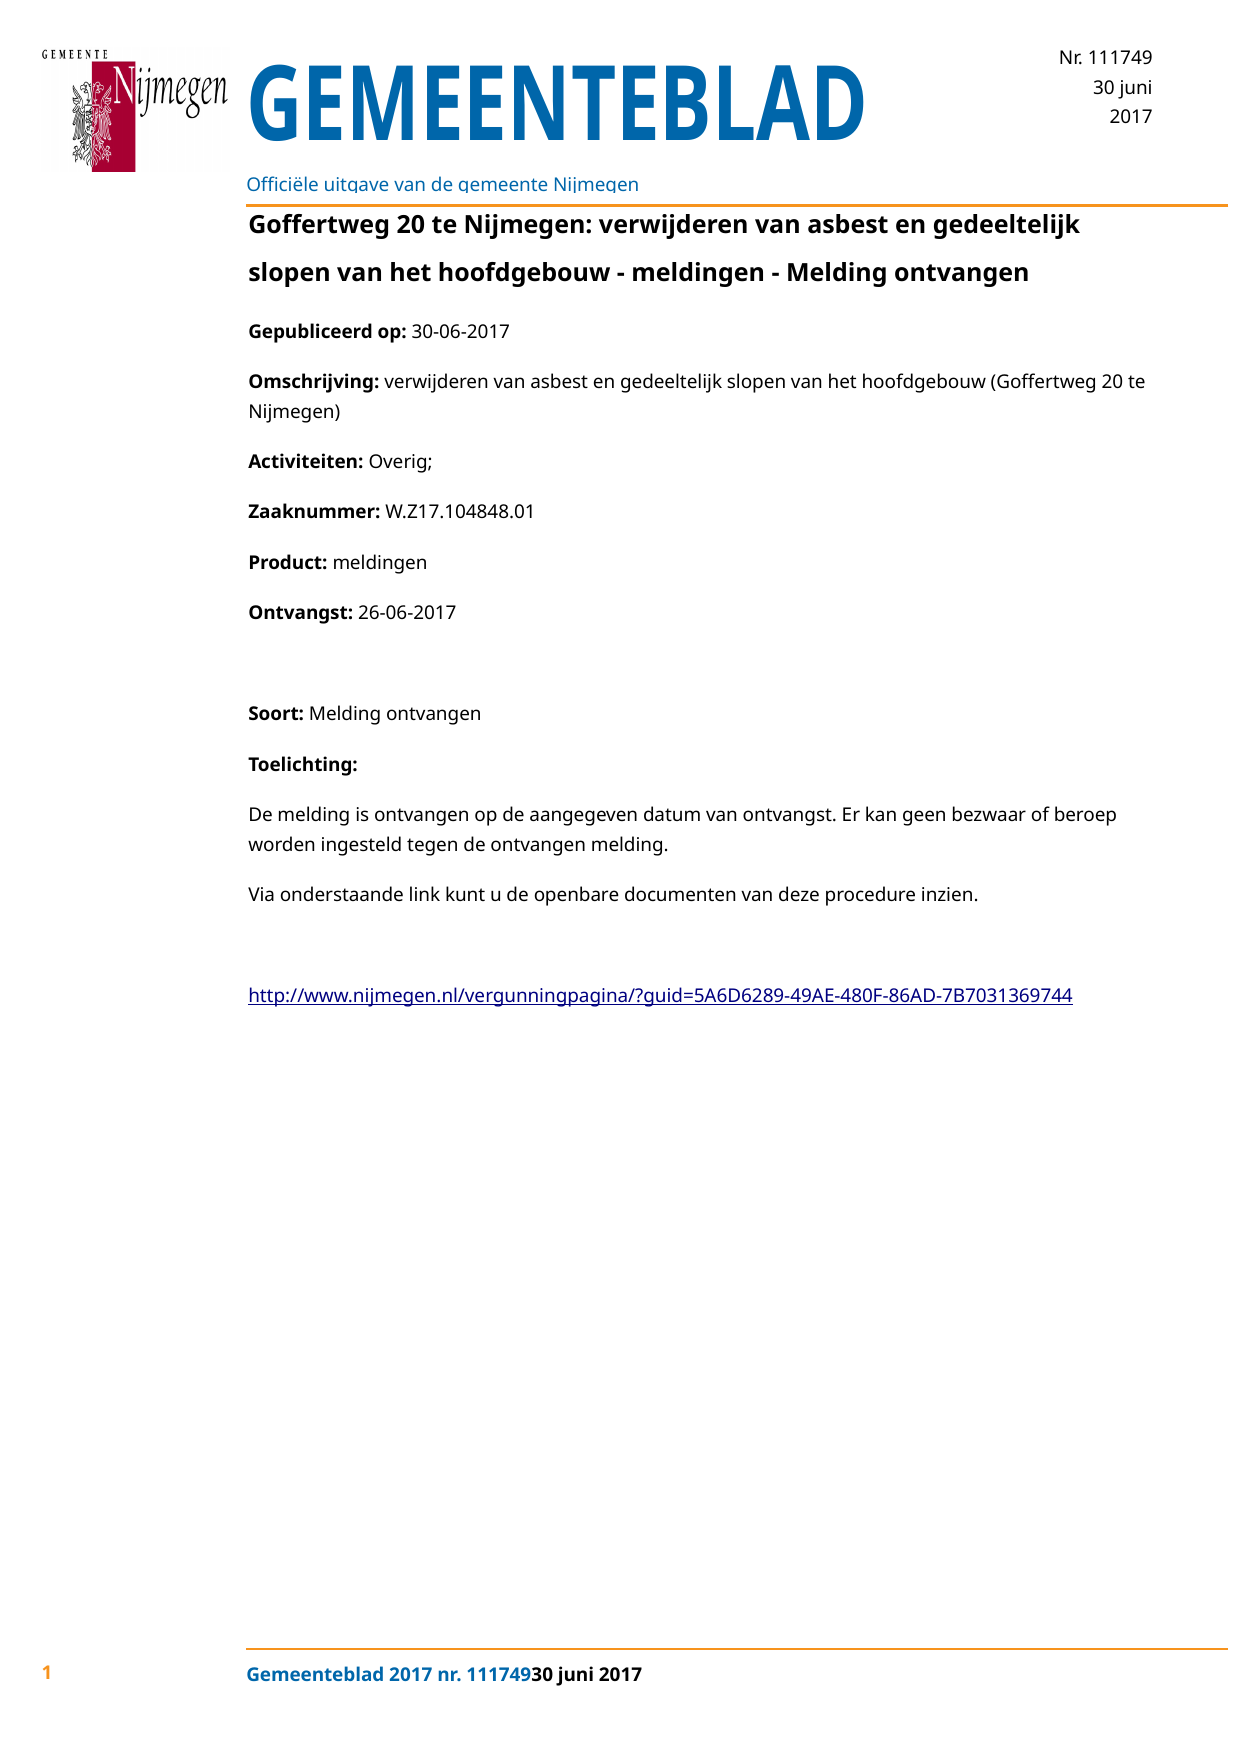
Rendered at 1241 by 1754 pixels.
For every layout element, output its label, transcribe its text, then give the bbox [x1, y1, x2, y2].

text Goffertweg 20 te Nijmegen: verwijderen van asbest en gedeeltelijk slopen van het hoofdgebouw - meldingen - Melding ontvangen [248, 207, 1152, 288]
text Toelichting: [248, 751, 1152, 777]
text Ontvangst: 26-06-2017 [248, 599, 1152, 625]
text Omschrijving: verwijderen van asbest en gedeeltelijk slopen van het hoofdgebouw (Goffertweg 20 te Nijmegen) [248, 368, 1152, 424]
text Activiteiten: Overig; [248, 448, 1152, 474]
text Product: meldingen [248, 549, 1152, 575]
picture [41, 47, 231, 172]
text http://www.nijmegen.nl/vergunningpagina/?guid=5A6D6289-49AE-480F-86AD-7B7031369744 [248, 982, 1152, 1008]
text Gepubliceerd op: 30-06-2017 [248, 318, 1152, 344]
text Zaaknummer: W.Z17.104848.01 [248, 499, 1152, 524]
text De melding is ontvangen op de aangegeven datum van ontvangst. Er kan geen bezwaar of beroep worden ingesteld tegen de ontvangen melding. [248, 801, 1152, 857]
text Soort: Melding ontvangen [248, 700, 1152, 726]
text Via onderstaande link kunt u de openbare documenten van deze procedure inzien. [248, 881, 1152, 907]
